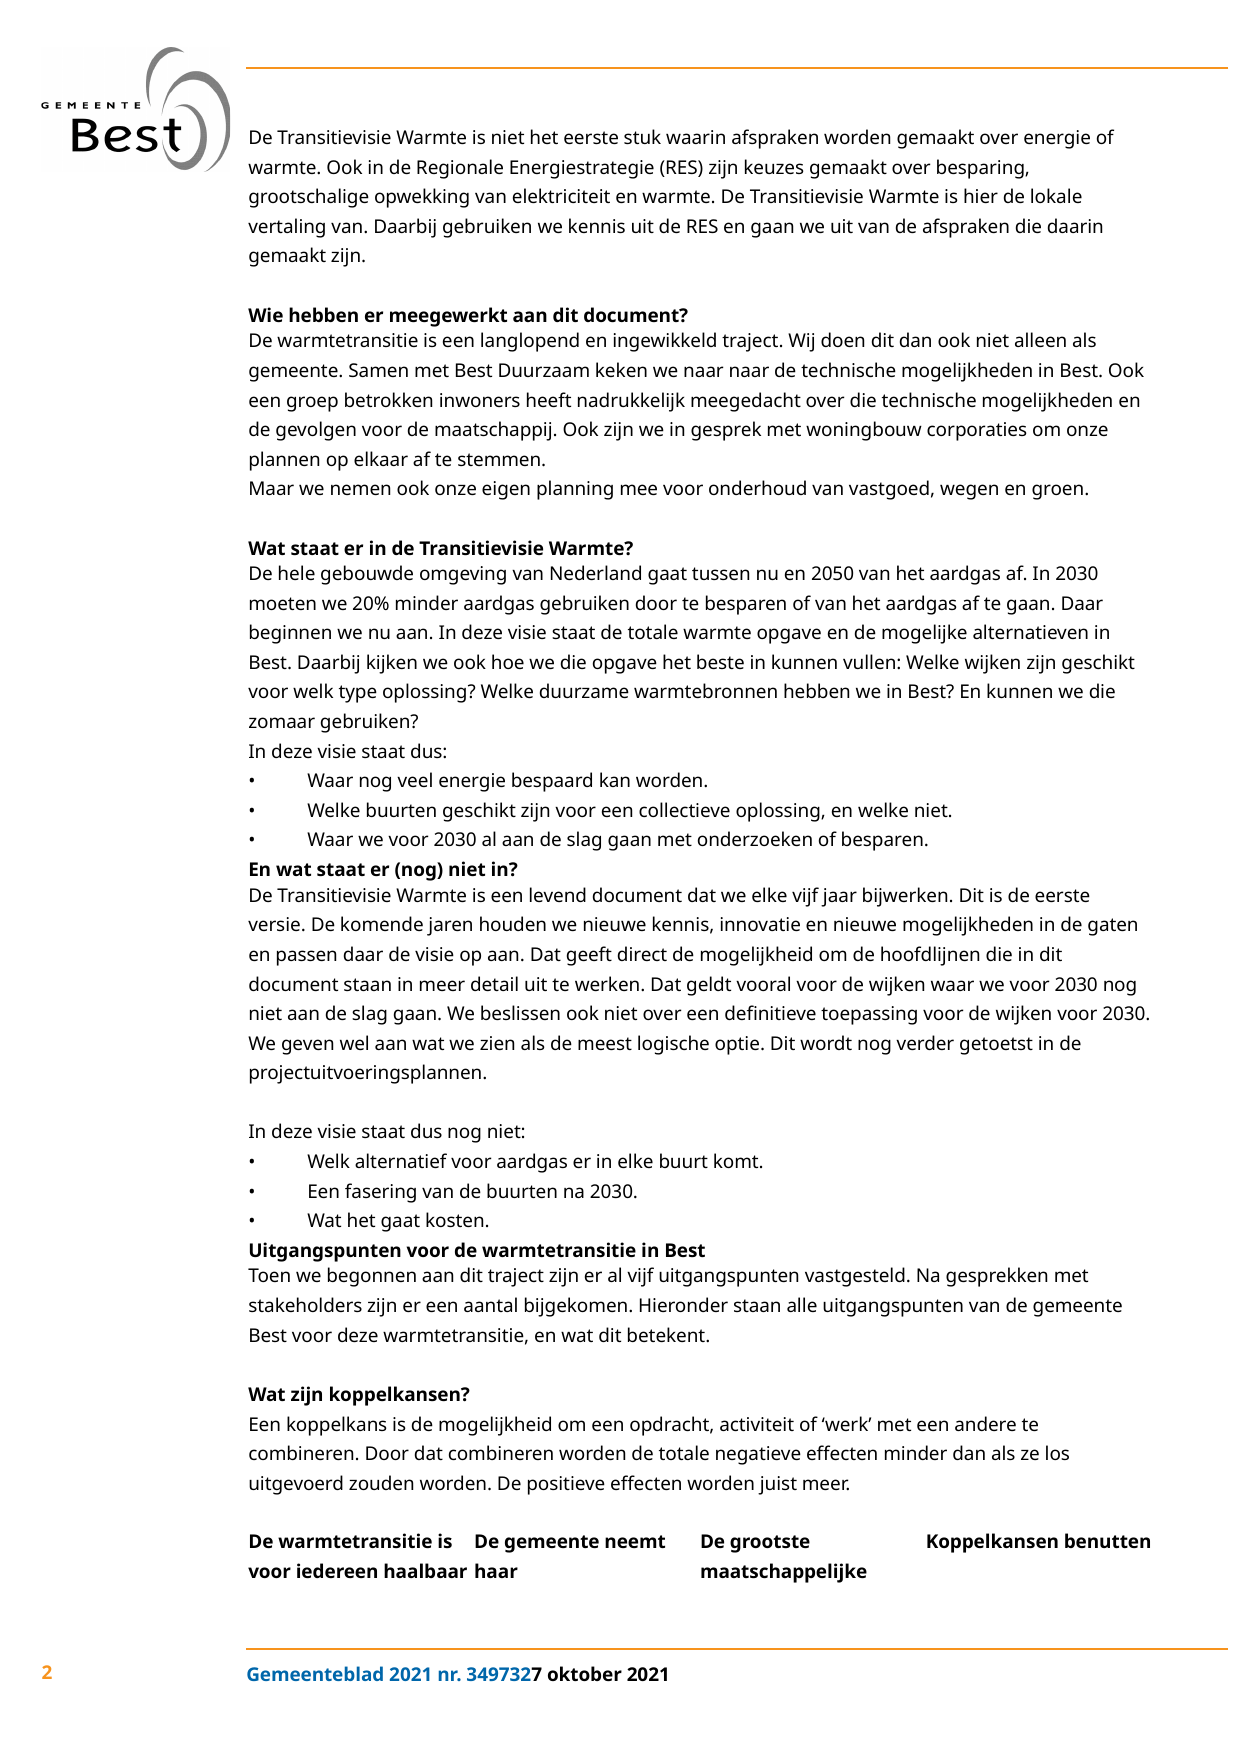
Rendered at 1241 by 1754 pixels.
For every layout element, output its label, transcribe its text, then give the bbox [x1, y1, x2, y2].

text In deze visie staat dus nog niet: [248, 1119, 1152, 1144]
text Wat staat er in de Transitievisie Warmte? [248, 535, 1152, 560]
text De Transitievisie Warmte is niet het eerste stuk waarin afspraken worden gemaakt over energie of warmte. Ook in de Regionale Energiestrategie (RES) zijn keuzes gemaakt over besparing, grootschalige opwekking van elektriciteit en warmte. De Transitievisie Warmte is hier de lokale vertaling van. Daarbij gebruiken we kennis uit de RES en gaan we uit van de afspraken die daarin gemaakt zijn. [248, 124, 1152, 268]
picture [41, 47, 231, 172]
text Wie hebben er meegewerkt aan dit document? [248, 302, 1152, 328]
list Waar nog veel energie bespaard kan worden. [248, 767, 1152, 793]
table_header De warmtetransitie is voor iedereen haalbaar [248, 1529, 474, 1584]
text Toen we begonnen aan dit traject zijn er al vijf uitgangspunten vastgesteld. Na gesprekken met stakeholders zijn er een aantal bijgekomen. Hieronder staan alle uitgangspunten van de gemeente Best voor deze warmtetransitie, en wat dit betekent. [248, 1263, 1152, 1348]
table_header De gemeente neemt haar [474, 1529, 700, 1584]
list Waar we voor 2030 al aan de slag gaan met onderzoeken of besparen. [248, 827, 1152, 852]
list Een fasering van de buurten na 2030. [248, 1178, 1152, 1203]
table_header Wat zijn koppelkansen? Een koppelkans is de mogelijkheid om een opdracht, activiteit of ‘werk’ met een andere te combineren. Door dat combineren worden de totale negatieve eﬀecten minder dan als ze los uitgevoerd zouden worden. De positieve eﬀecten worden juist meer. [248, 1381, 1152, 1496]
text De warmtetransitie is een langlopend en ingewikkeld traject. Wij doen dit dan ook niet alleen als gemeente. Samen met Best Duurzaam keken we naar naar de technische mogelijkheden in Best. Ook een groep betrokken inwoners heeft nadrukkelijk meegedacht over die technische mogelijkheden en de gevolgen voor de maatschappij. Ook zijn we in gesprek met woningbouw corporaties om onze plannen op elkaar af te stemmen. [248, 328, 1152, 472]
text De Transitievisie Warmte is een levend document dat we elke vijf jaar bijwerken. Dit is de eerste versie. De komende jaren houden we nieuwe kennis, innovatie en nieuwe mogelijkheden in de gaten en passen daar de visie op aan. Dat geeft direct de mogelijkheid om de hoofdlijnen die in dit document staan in meer detail uit te werken. Dat geldt vooral voor de wijken waar we voor 2030 nog niet aan de slag gaan. We beslissen ook niet over een definitieve toepassing voor de wijken voor 2030. We geven wel aan wat we zien als de meest logische optie. Dit wordt nog verder getoetst in de projectuitvoeringsplannen. [248, 882, 1152, 1085]
text Maar we nemen ook onze eigen planning mee voor onderhoud van vastgoed, wegen en groen. [248, 476, 1152, 501]
table_header Koppelkansen benutten [926, 1529, 1152, 1584]
list Welk alternatief voor aardgas er in elke buurt komt. [248, 1148, 1152, 1174]
text En wat staat er (nog) niet in? [248, 856, 1152, 882]
text In deze visie staat dus: [248, 738, 1152, 764]
list Welke buurten geschikt zijn voor een collectieve oplossing, en welke niet. [248, 797, 1152, 823]
text De hele gebouwde omgeving van Nederland gaat tussen nu en 2050 van het aardgas af. In 2030 moeten we 20% minder aardgas gebruiken door te besparen of van het aardgas af te gaan. Daar beginnen we nu aan. In deze visie staat de totale warmte opgave en de mogelijke alternatieven in Best. Daarbij kijken we ook hoe we die opgave het beste in kunnen vullen: Welke wijken zijn geschikt voor welk type oplossing? Welke duurzame warmtebronnen hebben we in Best? En kunnen we die zomaar gebruiken? [248, 560, 1152, 734]
text Uitgangspunten voor de warmtetransitie in Best [248, 1237, 1152, 1263]
table_header De grootste maatschappelijke [700, 1529, 926, 1584]
list Wat het gaat kosten. [248, 1207, 1152, 1233]
